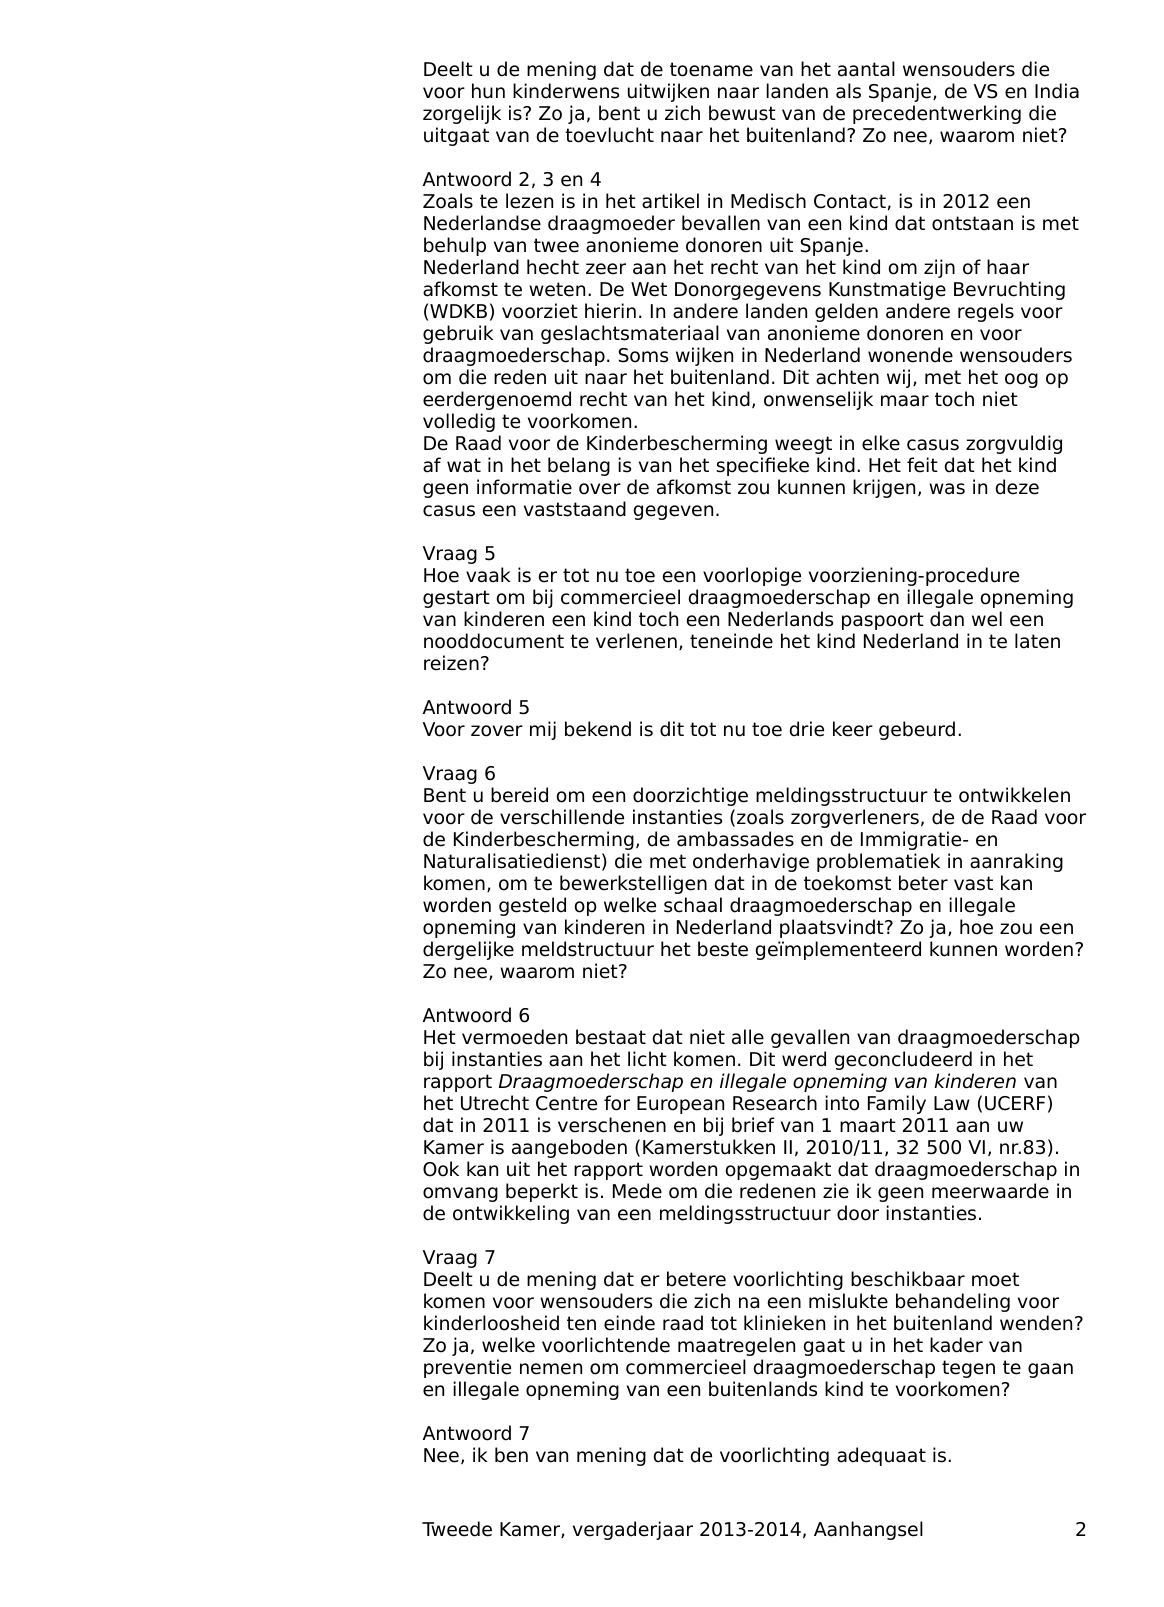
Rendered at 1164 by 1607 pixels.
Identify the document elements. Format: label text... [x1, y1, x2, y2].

text Deelt u de mening dat de toename van het aantal wensouders die voor hun kinderwens uitwijken naar landen als Spanje, de VS en India zorgelijk is? Zo ja, bent u zich bewust van de precedentwerking die uitgaat van de toevlucht naar het buitenland? Zo nee, waarom niet? [422, 59, 1087, 147]
text Hoe vaak is er tot nu toe een voorlopige voorziening-procedure gestart om bij commercieel draagmoederschap en illegale opneming van kinderen een kind toch een Nederlands paspoort dan wel een nooddocument te verlenen, teneinde het kind Nederland in te laten reizen? [422, 565, 1087, 675]
text Zoals te lezen is in het artikel in Medisch Contact, is in 2012 een Nederlandse draagmoeder bevallen van een kind dat ontstaan is met behulp van twee anonieme donoren uit Spanje. [422, 191, 1087, 257]
text Antwoord 6 [422, 1005, 1087, 1027]
text Antwoord 5 [422, 697, 1087, 719]
text De Raad voor de Kinderbescherming weegt in elke casus zorgvuldig af wat in het belang is van het specifieke kind. Het feit dat het kind geen informatie over de afkomst zou kunnen krijgen, was in deze casus een vaststaand gegeven. [422, 433, 1087, 521]
text Vraag 7 [422, 1247, 1087, 1269]
text Vraag 6 [422, 763, 1087, 785]
text Nederland hecht zeer aan het recht van het kind om zijn of haar afkomst te weten. De Wet Donorgegevens Kunstmatige Bevruchting (WDKB) voorziet hierin. In andere landen gelden andere regels voor gebruik van geslachtsmateriaal van anonieme donoren en voor draagmoederschap. Soms wijken in Nederland wonende wensouders om die reden uit naar het buitenland. Dit achten wij, met het oog op eerdergenoemd recht van het kind, onwenselijk maar toch niet volledig te voorkomen. [422, 257, 1087, 433]
text Het vermoeden bestaat dat niet alle gevallen van draagmoederschap bij instanties aan het licht komen. Dit werd geconcludeerd in het rapport Draagmoederschap en illegale opneming van kinderen van het Utrecht Centre for European Research into Family Law (UCERF) dat in 2011 is verschenen en bij brief van 1 maart 2011 aan uw Kamer is aangeboden (Kamerstukken II, 2010/11, 32 500 VI, nr.83). Ook kan uit het rapport worden opgemaakt dat draagmoederschap in omvang beperkt is. Mede om die redenen zie ik geen meerwaarde in de ontwikkeling van een meldingsstructuur door instanties. [422, 1027, 1087, 1225]
text Nee, ik ben van mening dat de voorlichting adequaat is. [422, 1445, 1087, 1467]
text Bent u bereid om een doorzichtige meldingsstructuur te ontwikkelen voor de verschillende instanties (zoals zorgverleners, de de Raad voor de Kinderbescherming, de ambassades en de Immigratie- en Naturalisatiedienst) die met onderhavige problematiek in aanraking komen, om te bewerkstelligen dat in de toekomst beter vast kan worden gesteld op welke schaal draagmoederschap en illegale opneming van kinderen in Nederland plaatsvindt? Zo ja, hoe zou een dergelijke meldstructuur het beste geïmplementeerd kunnen worden? Zo nee, waarom niet? [422, 785, 1087, 983]
text Deelt u de mening dat er betere voorlichting beschikbaar moet komen voor wensouders die zich na een mislukte behandeling voor kinderloosheid ten einde raad tot klinieken in het buitenland wenden? Zo ja, welke voorlichtende maatregelen gaat u in het kader van preventie nemen om commercieel draagmoederschap tegen te gaan en illegale opneming van een buitenlands kind te voorkomen? [422, 1269, 1087, 1401]
text Voor zover mij bekend is dit tot nu toe drie keer gebeurd. [422, 719, 1087, 741]
text Antwoord 2, 3 en 4 [422, 169, 1087, 191]
text Vraag 5 [422, 543, 1087, 565]
text Antwoord 7 [422, 1423, 1087, 1445]
